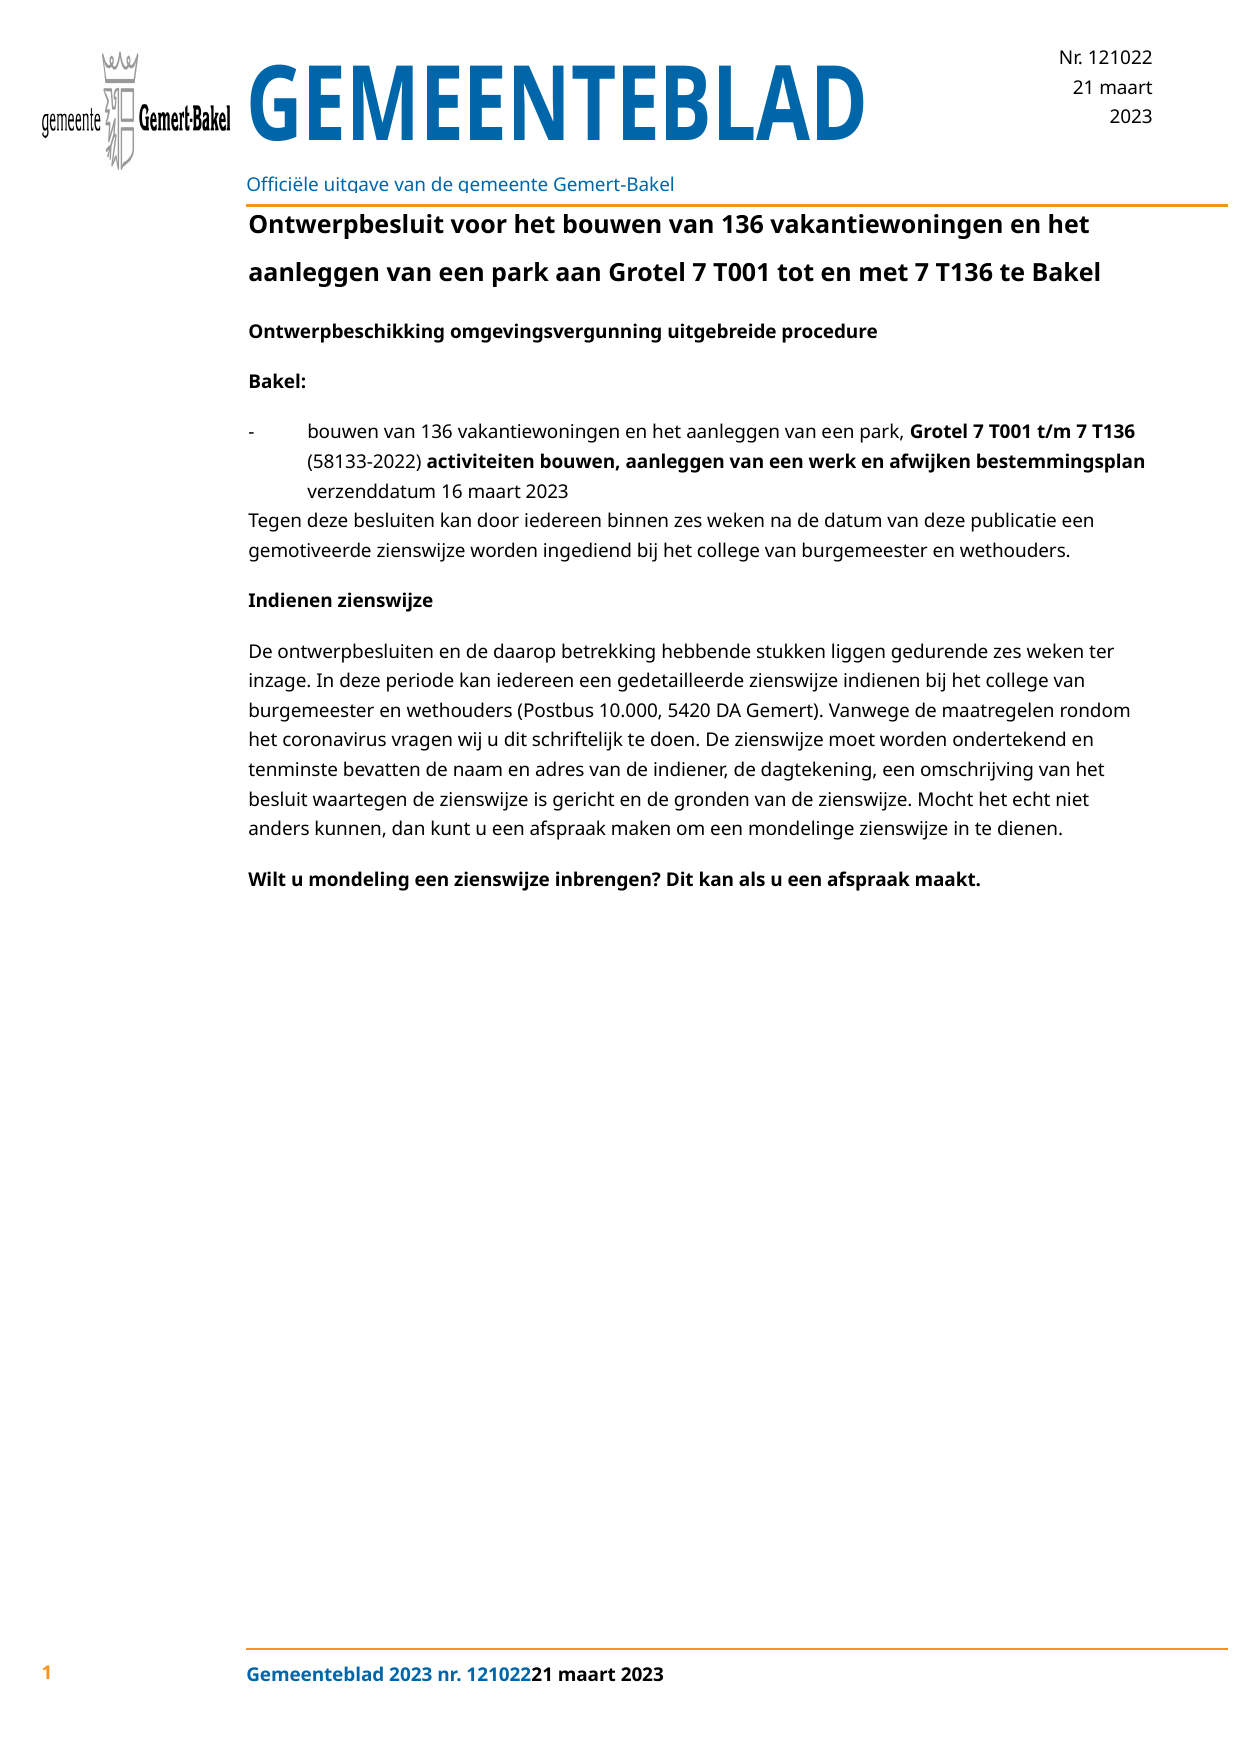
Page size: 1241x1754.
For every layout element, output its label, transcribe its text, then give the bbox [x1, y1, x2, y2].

text Ontwerpbesluit voor het bouwen van 136 vakantiewoningen en het aanleggen van een park aan Grotel 7 T001 tot en met 7 T136 te Bakel [248, 207, 1152, 288]
text Wilt u mondeling een zienswijze inbrengen? Dit kan als u een afspraak maakt. [248, 866, 1152, 892]
text De ontwerpbesluiten en de daarop betrekking hebbende stukken liggen gedurende zes weken ter inzage. In deze periode kan iedereen een gedetailleerde zienswijze indienen bij het college van burgemeester en wethouders (Postbus 10.000, 5420 DA Gemert). Vanwege de maatregelen rondom het coronavirus vragen wij u dit schriftelijk te doen. De zienswijze moet worden ondertekend en tenminste bevatten de naam en adres van de indiener, de dagtekening, een omschrijving van het besluit waartegen de zienswijze is gericht en de gronden van de zienswijze. Mocht het echt niet anders kunnen, dan kunt u een afspraak maken om een mondelinge zienswijze in te dienen. [248, 638, 1152, 841]
text Tegen deze besluiten kan door iedereen binnen zes weken na de datum van deze publicatie een gemotiveerde zienswijze worden ingediend bij het college van burgemeester en wethouders. [248, 507, 1152, 563]
text Ontwerpbeschikking omgevingsvergunning uitgebreide procedure [248, 318, 1152, 344]
text Indienen zienswijze [248, 587, 1152, 613]
text Bakel: [248, 368, 1152, 394]
picture [41, 47, 231, 172]
list bouwen van 136 vakantiewoningen en het aanleggen van een park, Grotel 7 T001 t/m 7 T136 (58133-2022) activiteiten bouwen, aanleggen van een werk en afwijken bestemmingsplan verzenddatum 16 maart 2023 [248, 419, 1152, 504]
